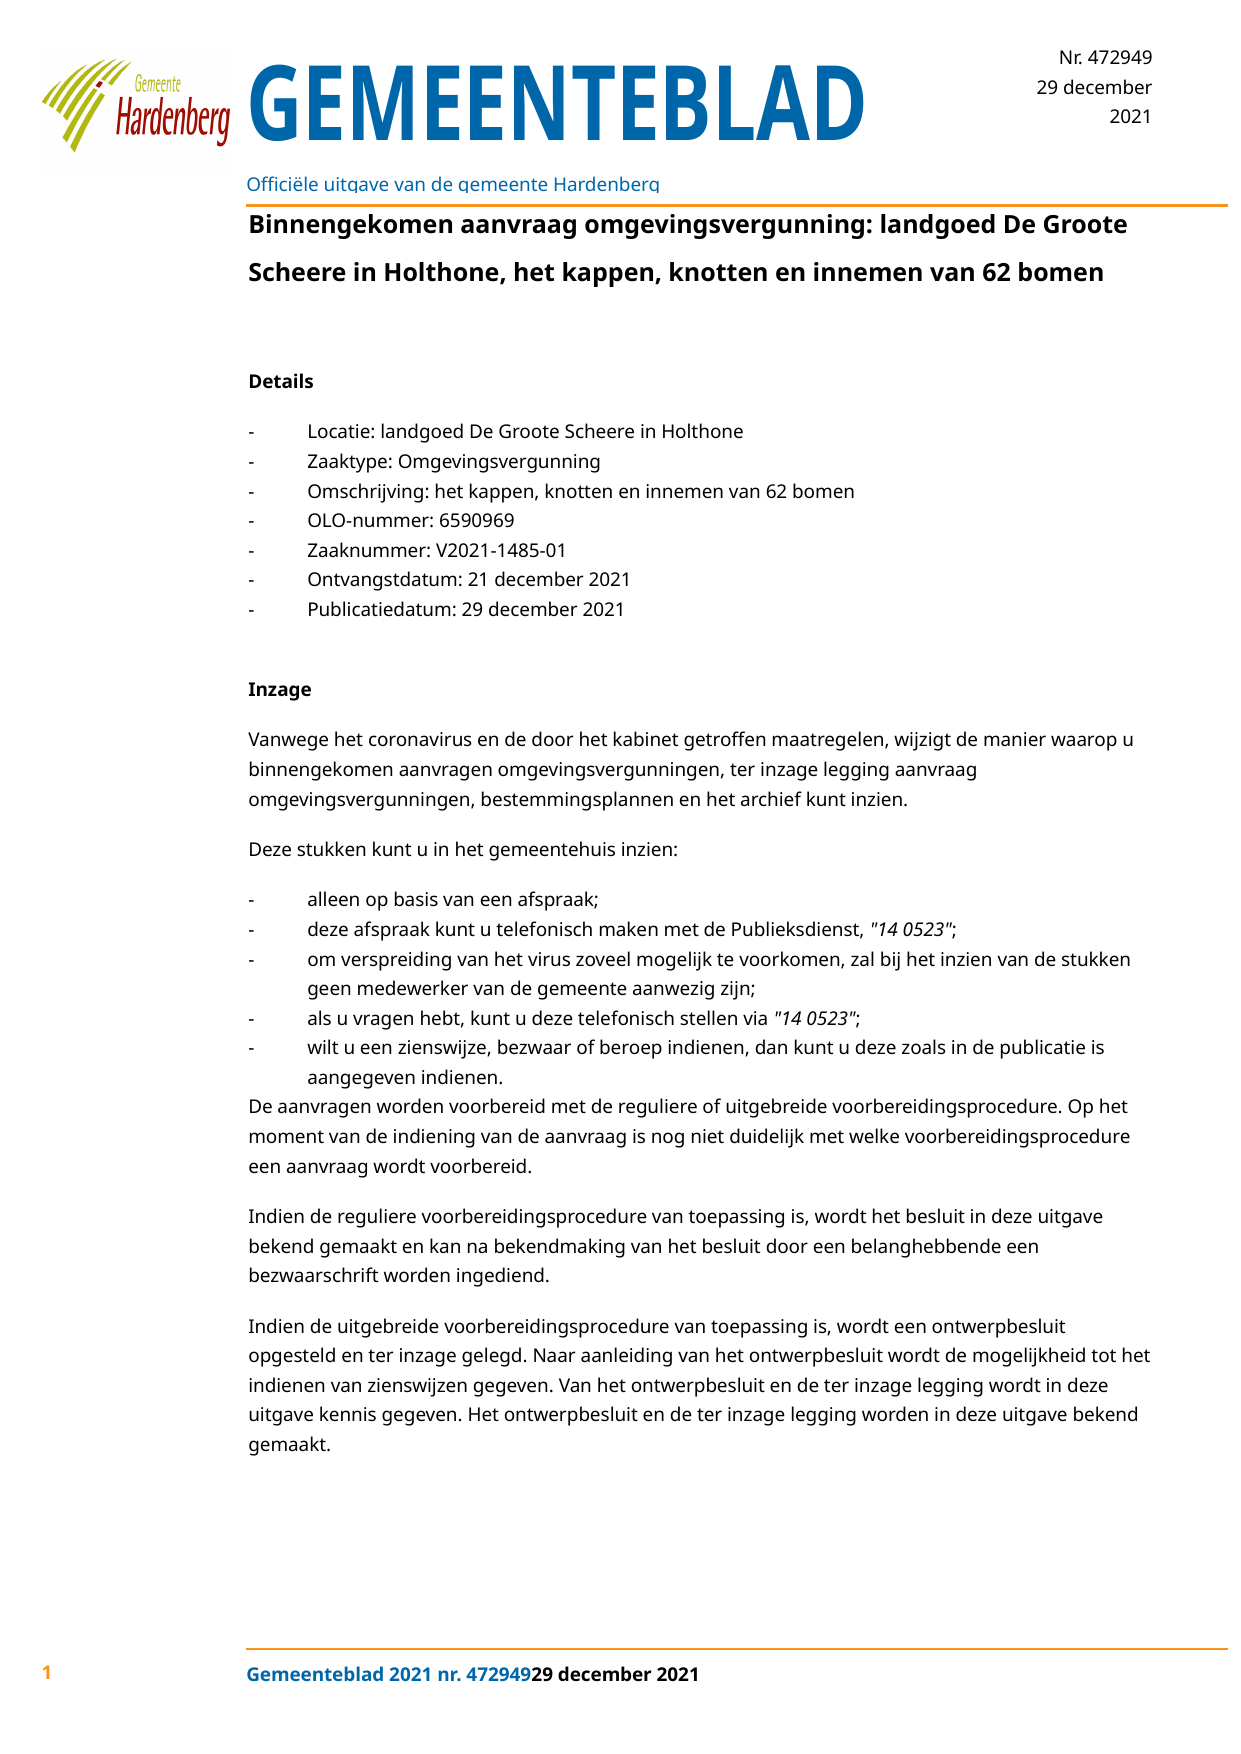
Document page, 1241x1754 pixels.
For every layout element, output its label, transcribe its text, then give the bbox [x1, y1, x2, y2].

text Binnengekomen aanvraag omgevingsvergunning: landgoed De Groote Scheere in Holthone, het kappen, knotten en innemen van 62 bomen [248, 207, 1152, 288]
list OLO-nummer: 6590969 [248, 507, 1152, 533]
list deze afspraak kunt u telefonisch maken met de Publieksdienst, "14 0523"; [248, 916, 1152, 942]
list Locatie: landgoed De Groote Scheere in Holthone [248, 419, 1152, 444]
picture [41, 47, 231, 172]
text De aanvragen worden voorbereid met de reguliere of uitgebreide voorbereidingsprocedure. Op het moment van de indiening van de aanvraag is nog niet duidelijk met welke voorbereidingsprocedure een aanvraag wordt voorbereid. [248, 1094, 1152, 1179]
list Zaaktype: Omgevingsvergunning [248, 448, 1152, 474]
list alleen op basis van een afspraak; [248, 887, 1152, 912]
list Omschrijving: het kappen, knotten en innemen van 62 bomen [248, 478, 1152, 504]
text Vanwege het coronavirus en de door het kabinet getroffen maatregelen, wijzigt de manier waarop u binnengekomen aanvragen omgevingsvergunningen, ter inzage legging aanvraag omgevingsvergunningen, bestemmingsplannen en het archief kunt inzien. [248, 727, 1152, 812]
text Deze stukken kunt u in het gemeentehuis inzien: [248, 836, 1152, 862]
text Indien de reguliere voorbereidingsprocedure van toepassing is, wordt het besluit in deze uitgave bekend gemaakt en kan na bekendmaking van het besluit door een belanghebbende een bezwaarschrift worden ingediend. [248, 1203, 1152, 1288]
text Indien de uitgebreide voorbereidingsprocedure van toepassing is, wordt een ontwerpbesluit opgesteld en ter inzage gelegd. Naar aanleiding van het ontwerpbesluit wordt de mogelijkheid tot het indienen van zienswijzen gegeven. Van het ontwerpbesluit en de ter inzage legging wordt in deze uitgave kennis gegeven. Het ontwerpbesluit en de ter inzage legging worden in deze uitgave bekend gemaakt. [248, 1313, 1152, 1457]
list wilt u een zienswijze, bezwaar of beroep indienen, dan kunt u deze zoals in de publicatie is aangegeven indienen. [248, 1034, 1152, 1090]
list als u vragen hebt, kunt u deze telefonisch stellen via "14 0523"; [248, 1005, 1152, 1031]
list Zaaknummer: V2021-1485-01 [248, 537, 1152, 563]
text Inzage [248, 676, 1152, 702]
text Details [248, 368, 1152, 394]
list Ontvangstdatum: 21 december 2021 [248, 567, 1152, 592]
list om verspreiding van het virus zoveel mogelijk te voorkomen, zal bij het inzien van de stukken geen medewerker van de gemeente aanwezig zijn; [248, 946, 1152, 1001]
list Publicatiedatum: 29 december 2021 [248, 596, 1152, 622]
